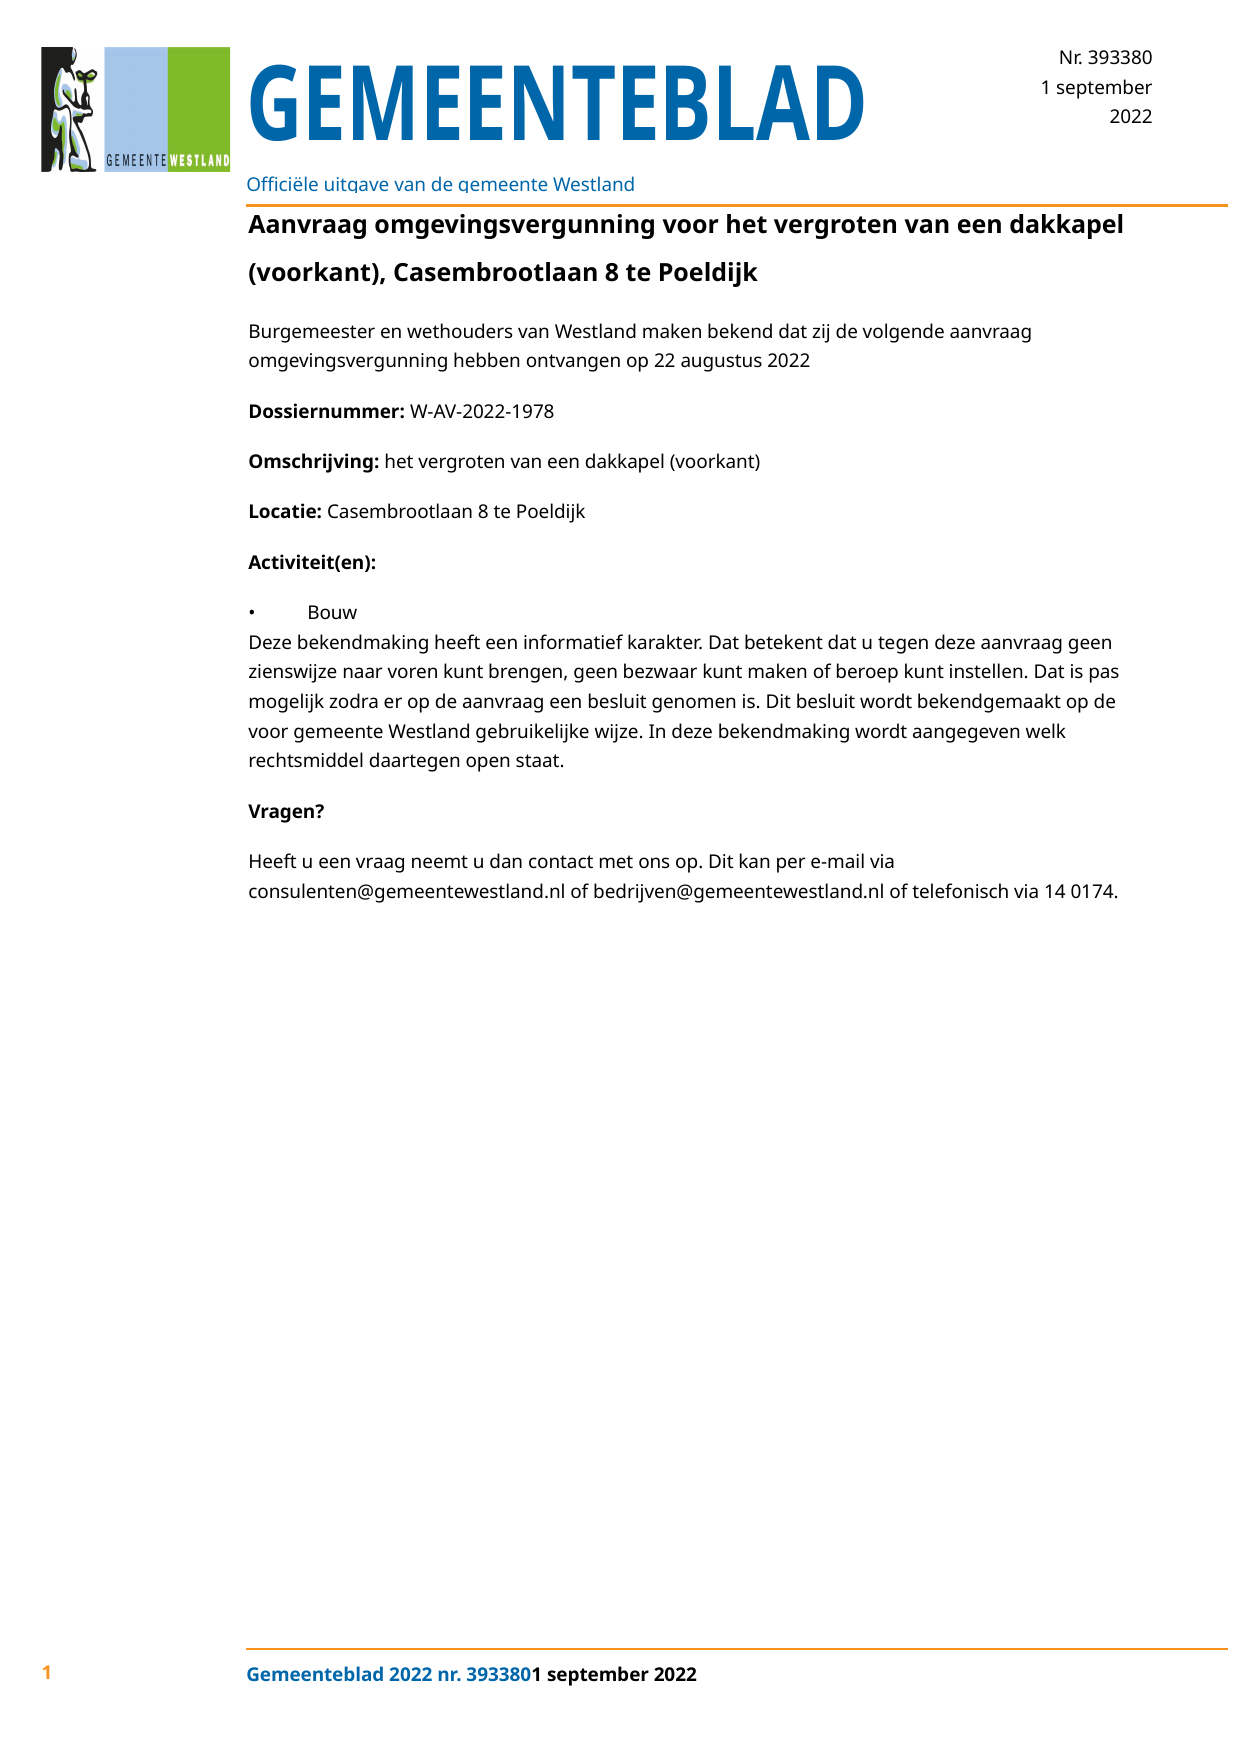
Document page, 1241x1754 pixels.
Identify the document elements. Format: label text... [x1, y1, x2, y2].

text Aanvraag omgevingsvergunning voor het vergroten van een dakkapel (voorkant), Casembrootlaan 8 te Poeldijk [248, 207, 1152, 288]
text Activiteit(en): [248, 549, 1152, 575]
text Omschrijving: het vergroten van een dakkapel (voorkant) [248, 448, 1152, 474]
text Heeft u een vraag neemt u dan contact met ons op. Dit kan per e-mail via consulenten@gemeentewestland.nl of bedrijven@gemeentewestland.nl of telefonisch via 14 0174. [248, 848, 1152, 904]
text Dossiernummer: W-AV-2022-1978 [248, 398, 1152, 424]
picture [41, 47, 231, 172]
text Deze bekendmaking heeft een informatief karakter. Dat betekent dat u tegen deze aanvraag geen zienswijze naar voren kunt brengen, geen bezwaar kunt maken of beroep kunt instellen. Dat is pas mogelijk zodra er op de aanvraag een besluit genomen is. Dit besluit wordt bekendgemaakt op de voor gemeente Westland gebruikelijke wijze. In deze bekendmaking wordt aangegeven welk rechtsmiddel daartegen open staat. [248, 629, 1152, 773]
text Burgemeester en wethouders van Westland maken bekend dat zij de volgende aanvraag omgevingsvergunning hebben ontvangen op 22 augustus 2022 [248, 318, 1152, 373]
list Bouw [248, 599, 1152, 625]
text Vragen? [248, 798, 1152, 824]
text Locatie: Casembrootlaan 8 te Poeldijk [248, 499, 1152, 524]
